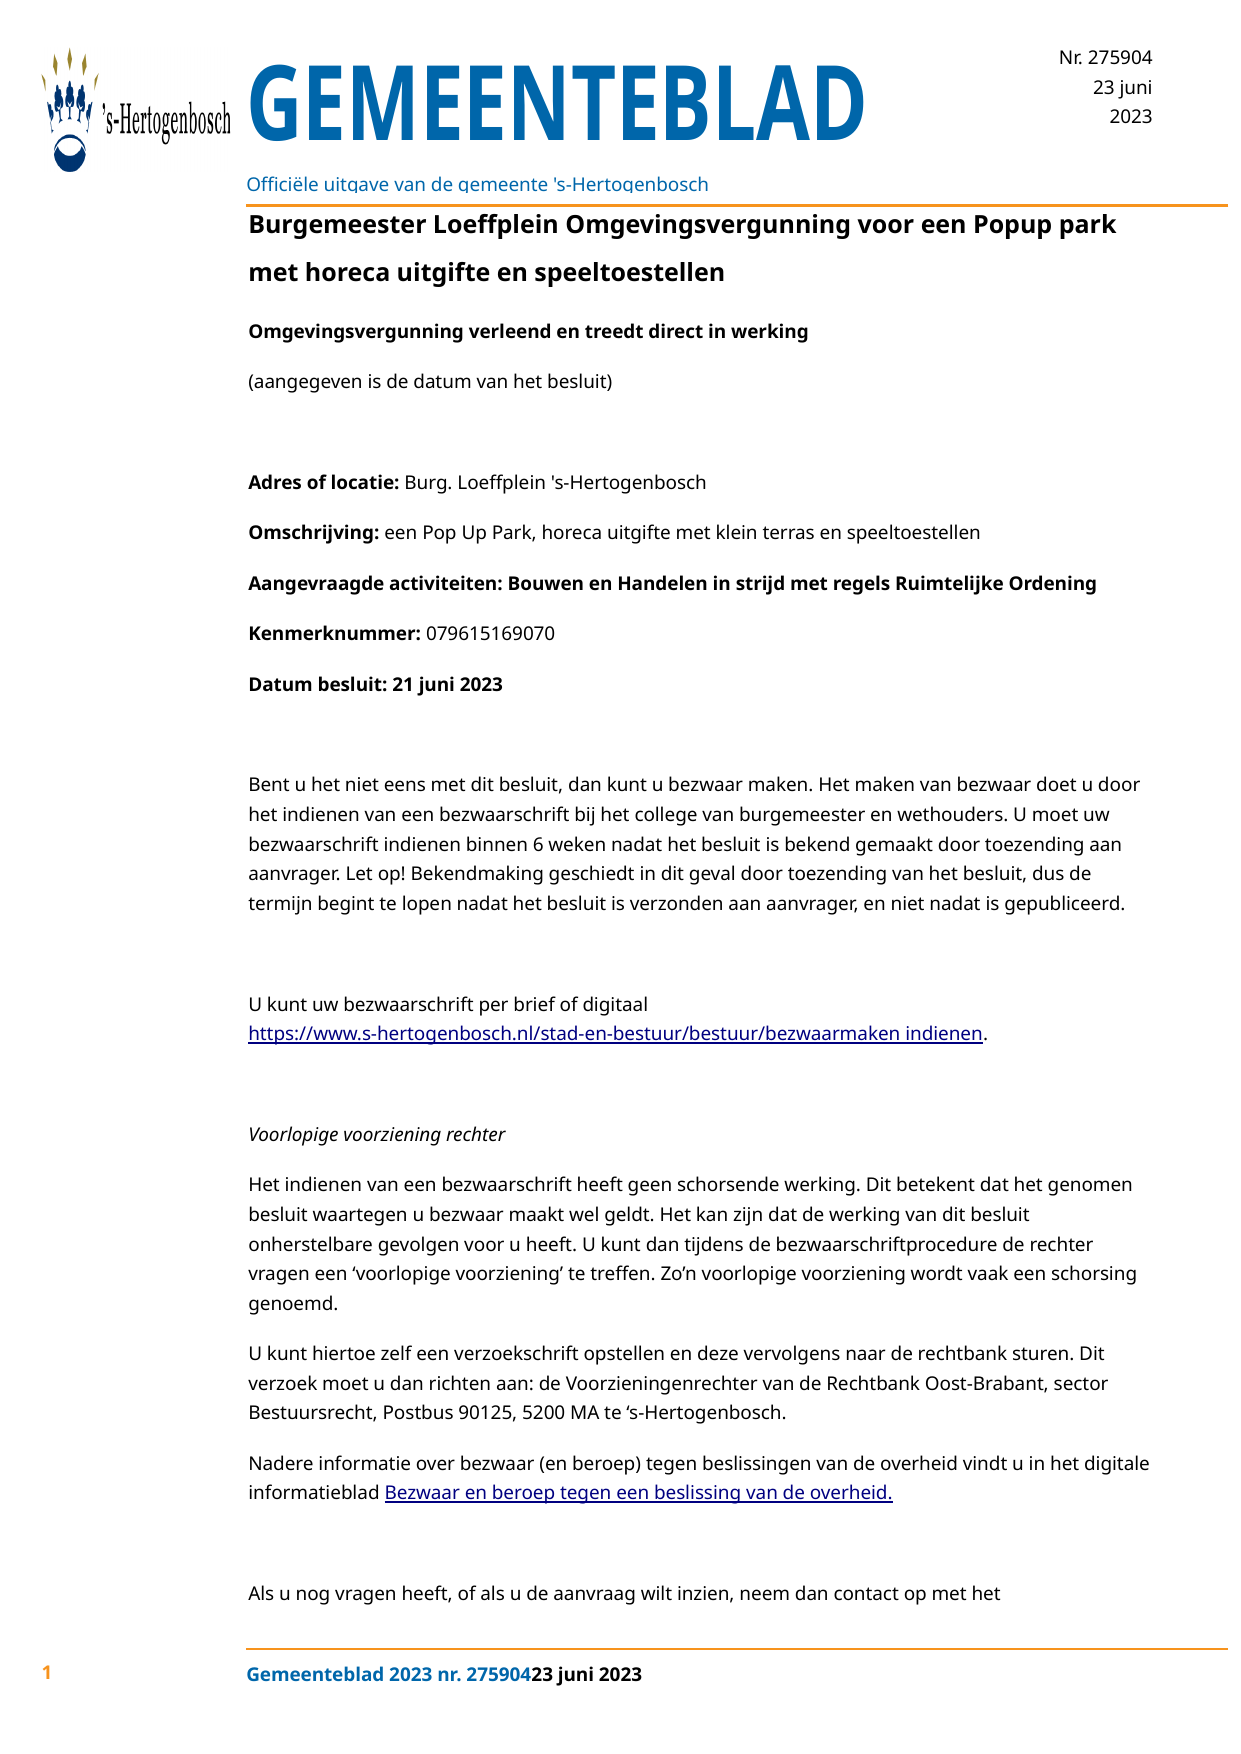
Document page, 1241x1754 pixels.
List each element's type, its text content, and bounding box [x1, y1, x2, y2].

text Voorlopige voorziening rechter [248, 1121, 1152, 1147]
text Burgemeester Loeffplein Omgevingsvergunning voor een Popup park met horeca uitgifte en speeltoestellen [248, 207, 1152, 288]
text Adres of locatie: Burg. Loeffplein 's-Hertogenbosch [248, 469, 1152, 495]
text Datum besluit: 21 juni 2023 [248, 671, 1152, 697]
text Als u nog vragen heeft, of als u de aanvraag wilt inzien, neem dan contact op met het [248, 1580, 1152, 1606]
text Kenmerknummer: 079615169070 [248, 620, 1152, 646]
text Bent u het niet eens met dit besluit, dan kunt u bezwaar maken. Het maken van bezwaar doet u door het indienen van een bezwaarschrift bij het college van burgemeester en wethouders. U moet uw bezwaarschrift indienen binnen 6 weken nadat het besluit is bekend gemaakt door toezending aan aanvrager. Let op! Bekendmaking geschiedt in dit geval door toezending van het besluit, dus de termijn begint te lopen nadat het besluit is verzonden aan aanvrager, en niet nadat is gepubliceerd. [248, 772, 1152, 916]
text (aangegeven is de datum van het besluit) [248, 368, 1152, 394]
text Het indienen van een bezwaarschrift heeft geen schorsende werking. Dit betekent dat het genomen besluit waartegen u bezwaar maakt wel geldt. Het kan zijn dat de werking van dit besluit onherstelbare gevolgen voor u heeft. U kunt dan tijdens de bezwaarschriftprocedure de rechter vragen een ‘voorlopige voorziening’ te treffen. Zo’n voorlopige voorziening wordt vaak een schorsing genoemd. [248, 1172, 1152, 1316]
text U kunt uw bezwaarschrift per brief of digitaal https://www.s-hertogenbosch.nl/stad-en-bestuur/bestuur/bezwaarmaken indienen. [248, 991, 1152, 1046]
text U kunt hiertoe zelf een verzoekschrift opstellen en deze vervolgens naar de rechtbank sturen. Dit verzoek moet u dan richten aan: de Voorzieningenrechter van de Rechtbank Oost-Brabant, sector Bestuursrecht, Postbus 90125, 5200 MA te ‘s-Hertogenbosch. [248, 1340, 1152, 1425]
text Omschrijving: een Pop Up Park, horeca uitgifte met klein terras en speeltoestellen [248, 519, 1152, 545]
text Omgevingsvergunning verleend en treedt direct in werking [248, 318, 1152, 344]
picture [41, 47, 231, 172]
text Aangevraagde activiteiten: Bouwen en Handelen in strijd met regels Ruimtelijke Ordening [248, 570, 1152, 596]
text Nadere informatie over bezwaar (en beroep) tegen beslissingen van de overheid vindt u in het digitale informatieblad Bezwaar en beroep tegen een beslissing van de overheid. [248, 1450, 1152, 1505]
